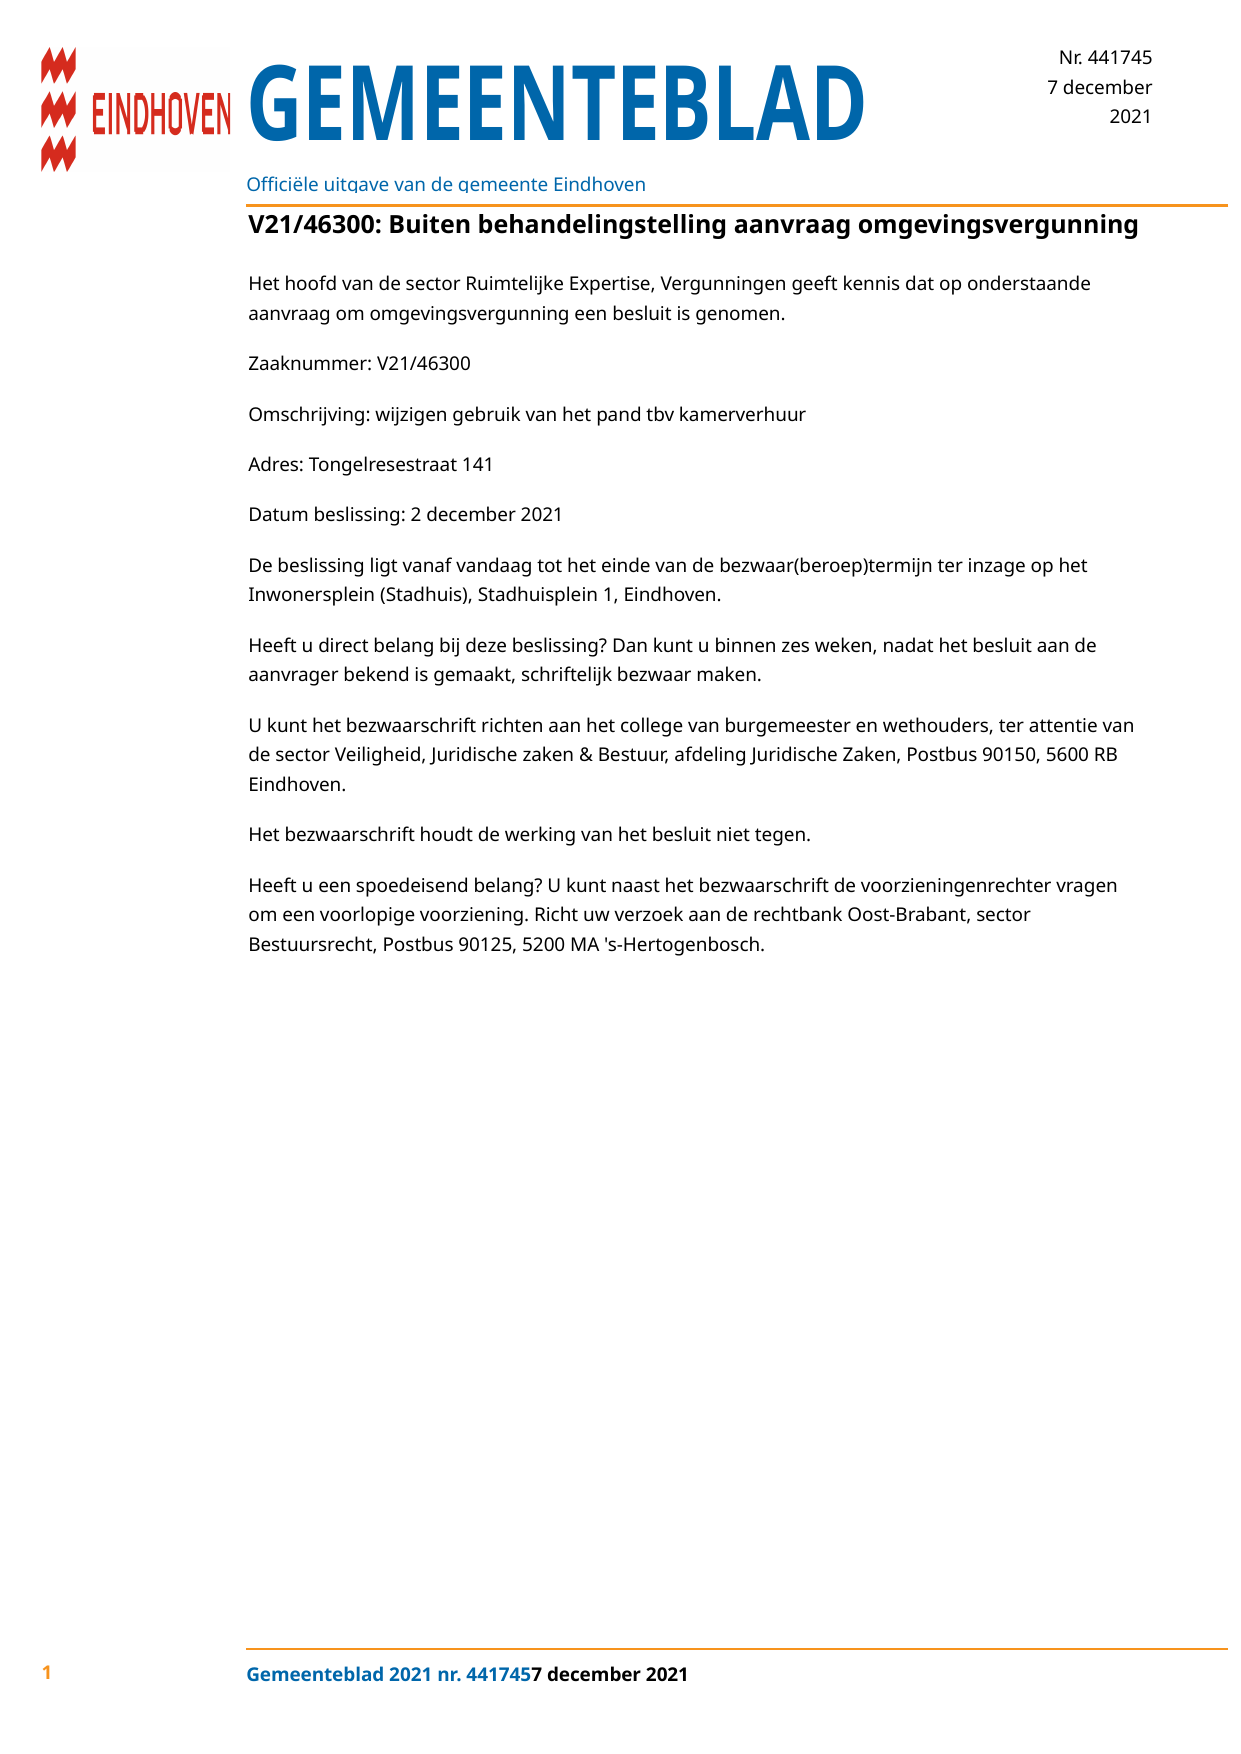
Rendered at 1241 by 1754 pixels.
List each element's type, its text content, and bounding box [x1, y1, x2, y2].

text Het hoofd van de sector Ruimtelijke Expertise, Vergunningen geeft kennis dat op onderstaande aanvraag om omgevingsvergunning een besluit is genomen. [248, 270, 1152, 326]
text Heeft u direct belang bij deze beslissing? Dan kunt u binnen zes weken, nadat het besluit aan de aanvrager bekend is gemaakt, schriftelijk bezwaar maken. [248, 632, 1152, 687]
text De beslissing ligt vanaf vandaag tot het einde van de bezwaar(beroep)termijn ter inzage op het Inwonersplein (Stadhuis), Stadhuisplein 1, Eindhoven. [248, 552, 1152, 607]
text Adres: Tongelresestraat 141 [248, 451, 1152, 477]
text Zaaknummer: V21/46300 [248, 350, 1152, 376]
text V21/46300: Buiten behandelingstelling aanvraag omgevingsvergunning [248, 207, 1152, 241]
text Heeft u een spoedeisend belang? U kunt naast het bezwaarschrift de voorzieningenrechter vragen om een voorlopige voorziening. Richt uw verzoek aan de rechtbank Oost-Brabant, sector Bestuursrecht, Postbus 90125, 5200 MA 's-Hertogenbosch. [248, 872, 1152, 957]
text Het bezwaarschrift houdt de werking van het besluit niet tegen. [248, 822, 1152, 847]
text Omschrijving: wijzigen gebruik van het pand tbv kamerverhuur [248, 401, 1152, 426]
text U kunt het bezwaarschrift richten aan het college van burgemeester en wethouders, ter attentie van de sector Veiligheid, Juridische zaken & Bestuur, afdeling Juridische Zaken, Postbus 90150, 5600 RB Eindhoven. [248, 712, 1152, 797]
picture [41, 47, 231, 172]
text Datum beslissing: 2 december 2021 [248, 502, 1152, 527]
